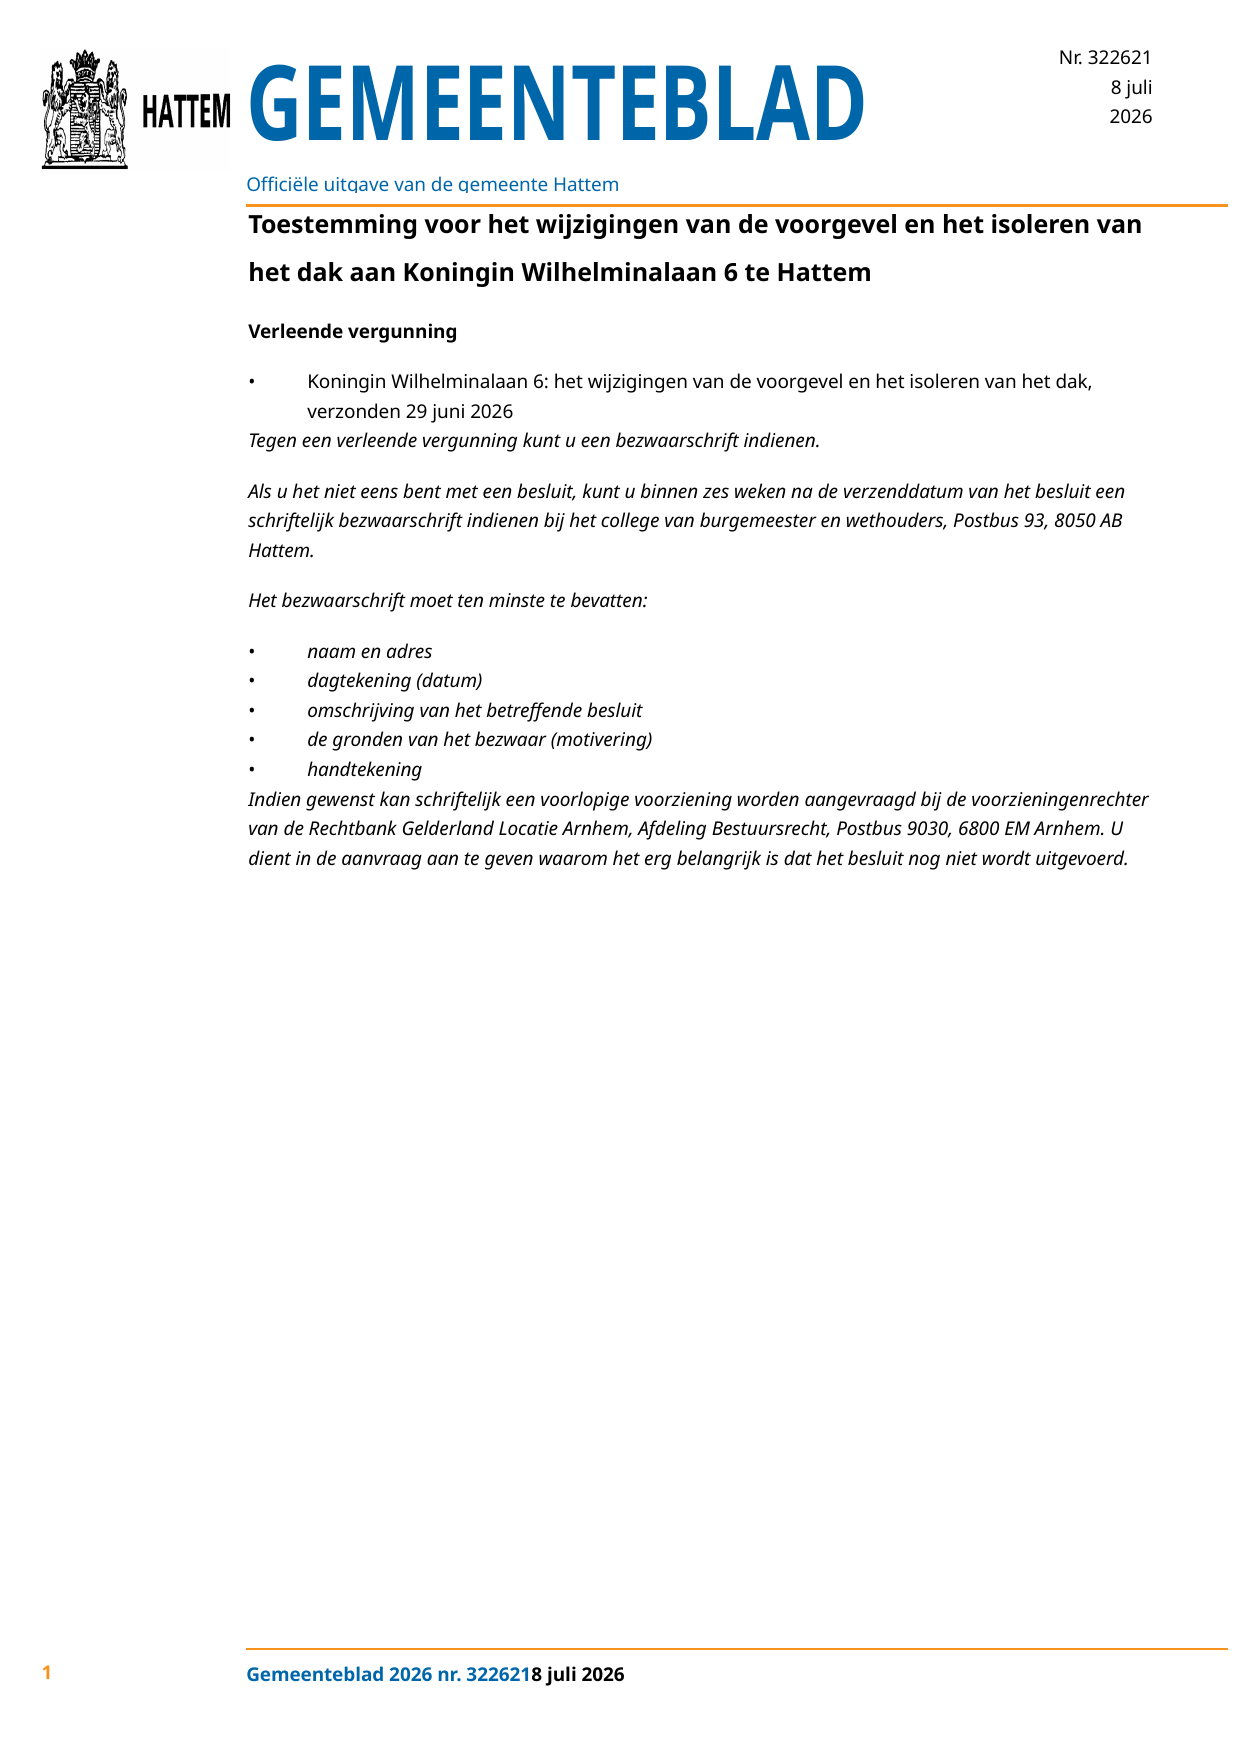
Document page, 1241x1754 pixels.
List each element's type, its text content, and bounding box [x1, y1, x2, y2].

picture [41, 47, 231, 172]
text Als u het niet eens bent met een besluit, kunt u binnen zes weken na de verzenddatum van het besluit een schriftelijk bezwaarschrift indienen bij het college van burgemeester en wethouders, Postbus 93, 8050 AB Hattem. [248, 478, 1152, 563]
list de gronden van het bezwaar (motivering) [248, 727, 1152, 752]
list handtekening [248, 756, 1152, 782]
text Verleende vergunning [248, 318, 1152, 344]
text Het bezwaarschrift moet ten minste te bevatten: [248, 587, 1152, 613]
list dagtekening (datum) [248, 667, 1152, 693]
list omschrijving van het betreffende besluit [248, 697, 1152, 723]
text Tegen een verleende vergunning kunt u een bezwaarschrift indienen. [248, 427, 1152, 453]
list Koningin Wilhelminalaan 6: het wijzigingen van de voorgevel en het isoleren van het dak, verzonden 29 juni 2026 [248, 368, 1152, 424]
text Toestemming voor het wijzigingen van de voorgevel en het isoleren van het dak aan Koningin Wilhelminalaan 6 te Hattem [248, 207, 1152, 288]
text Indien gewenst kan schriftelijk een voorlopige voorziening worden aangevraagd bij de voorzieningenrechter van de Rechtbank Gelderland Locatie Arnhem, Afdeling Bestuursrecht, Postbus 9030, 6800 EM Arnhem. U dient in de aanvraag aan te geven waarom het erg belangrijk is dat het besluit nog niet wordt uitgevoerd. [248, 786, 1152, 871]
list naam en adres [248, 638, 1152, 664]
